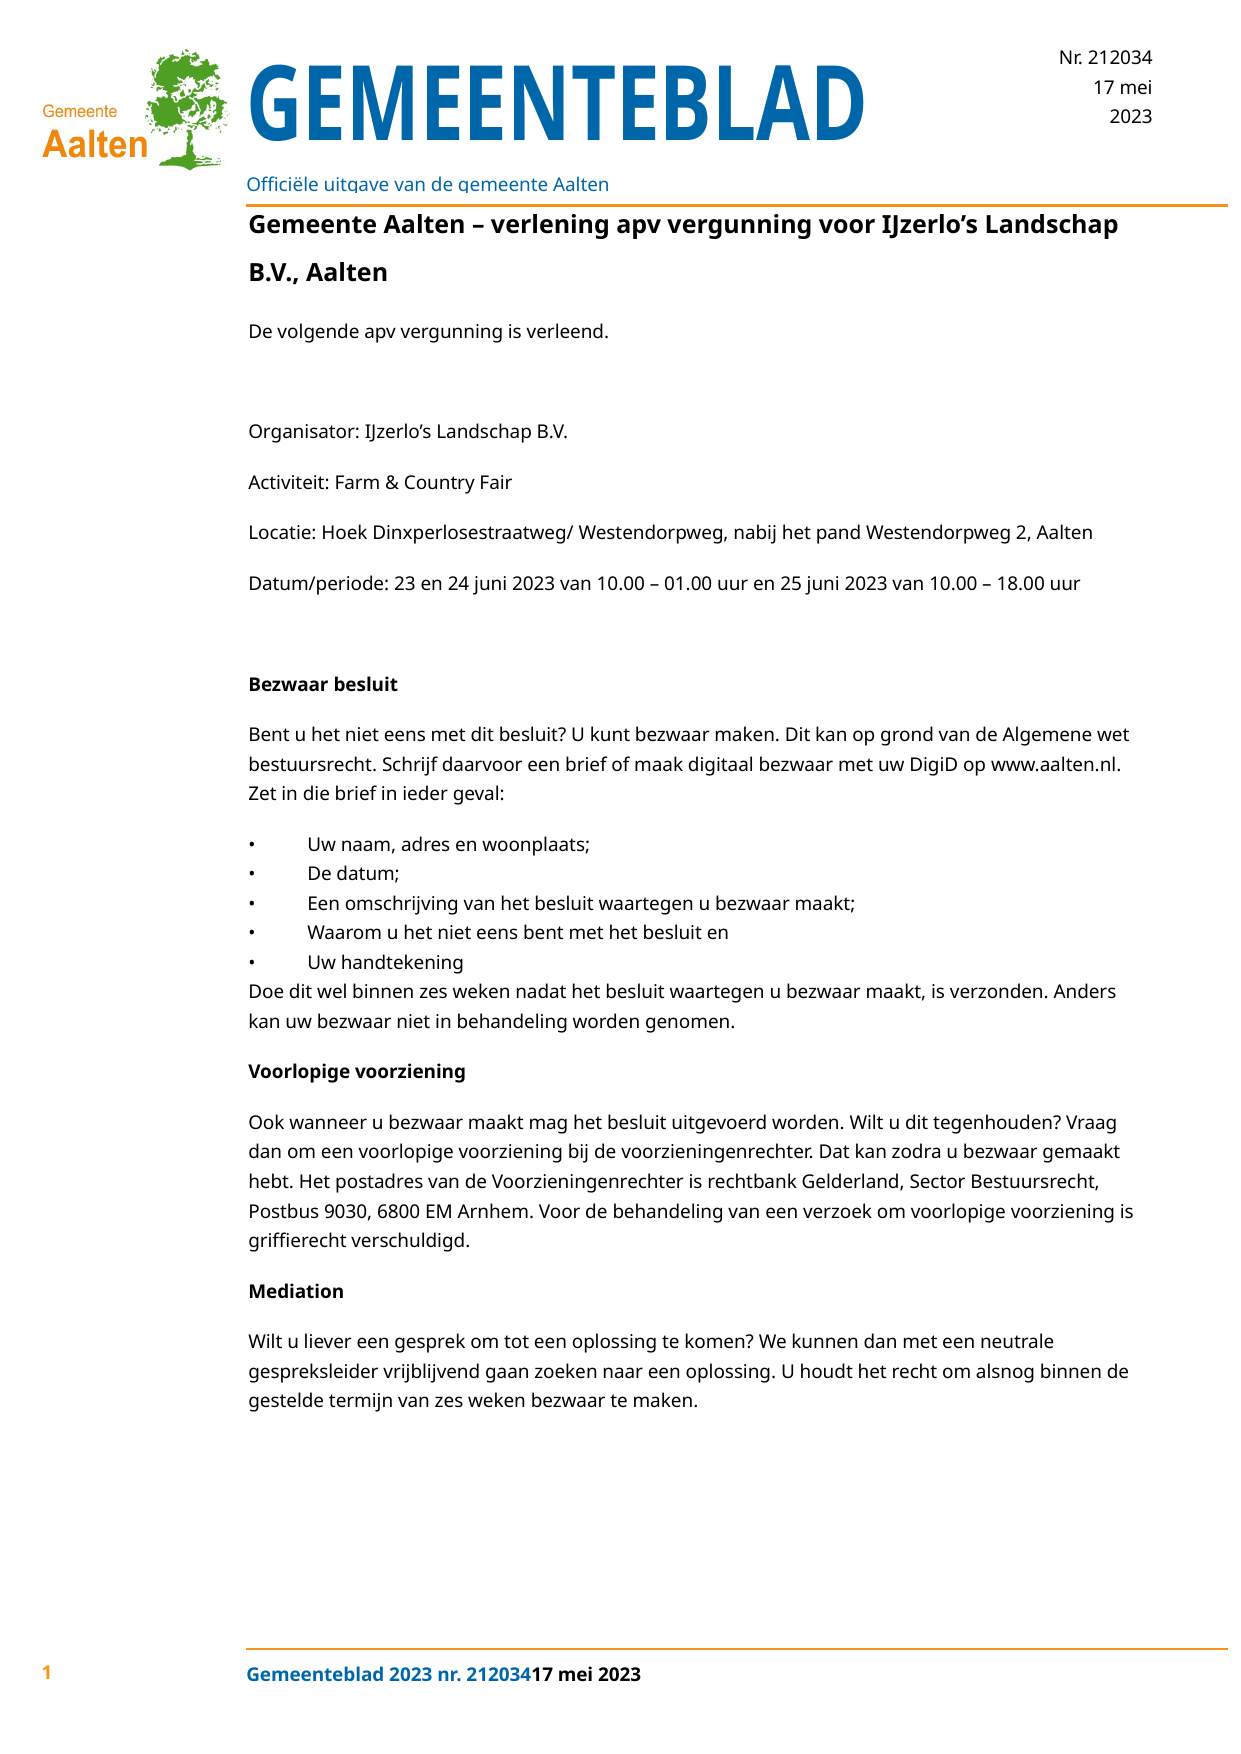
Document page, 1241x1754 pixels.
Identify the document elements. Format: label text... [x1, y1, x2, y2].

text Datum/periode: 23 en 24 juni 2023 van 10.00 – 01.00 uur en 25 juni 2023 van 10.00 – 18.00 uur [248, 570, 1152, 596]
text Voorlopige voorziening [248, 1059, 1152, 1084]
list Een omschrijving van het besluit waartegen u bezwaar maakt; [248, 890, 1152, 916]
list De datum; [248, 860, 1152, 886]
picture [41, 47, 231, 172]
list Uw naam, adres en woonplaats; [248, 831, 1152, 857]
text Activiteit: Farm & Country Fair [248, 469, 1152, 495]
text Wilt u liever een gesprek om tot een oplossing te komen? We kunnen dan met een neutrale gespreksleider vrijblijvend gaan zoeken naar een oplossing. U houdt het recht om alsnog binnen de gestelde termijn van zes weken bezwaar te maken. [248, 1328, 1152, 1413]
text Locatie: Hoek Dinxperlosestraatweg/ Westendorpweg, nabij het pand Westendorpweg 2, Aalten [248, 519, 1152, 545]
text De volgende apv vergunning is verleend. [248, 318, 1152, 344]
list Uw handtekening [248, 949, 1152, 975]
text Ook wanneer u bezwaar maakt mag het besluit uitgevoerd worden. Wilt u dit tegenhouden? Vraag dan om een voorlopige voorziening bij de voorzieningenrechter. Dat kan zodra u bezwaar gemaakt hebt. Het postadres van de Voorzieningenrechter is rechtbank Gelderland, Sector Bestuursrecht, Postbus 9030, 6800 EM Arnhem. Voor de behandeling van een verzoek om voorlopige voorziening is griffierecht verschuldigd. [248, 1109, 1152, 1253]
text Mediation [248, 1278, 1152, 1304]
text Gemeente Aalten – verlening apv vergunning voor IJzerlo’s Landschap B.V., Aalten [248, 207, 1152, 288]
text Organisator: IJzerlo’s Landschap B.V. [248, 419, 1152, 444]
text Bent u het niet eens met dit besluit? U kunt bezwaar maken. Dit kan op grond van de Algemene wet bestuursrecht. Schrijf daarvoor een brief of maak digitaal bezwaar met uw DigiD op www.aalten.nl. Zet in die brief in ieder geval: [248, 721, 1152, 806]
text Doe dit wel binnen zes weken nadat het besluit waartegen u bezwaar maakt, is verzonden. Anders kan uw bezwaar niet in behandeling worden genomen. [248, 979, 1152, 1034]
list Waarom u het niet eens bent met het besluit en [248, 919, 1152, 945]
text Bezwaar besluit [248, 671, 1152, 697]
